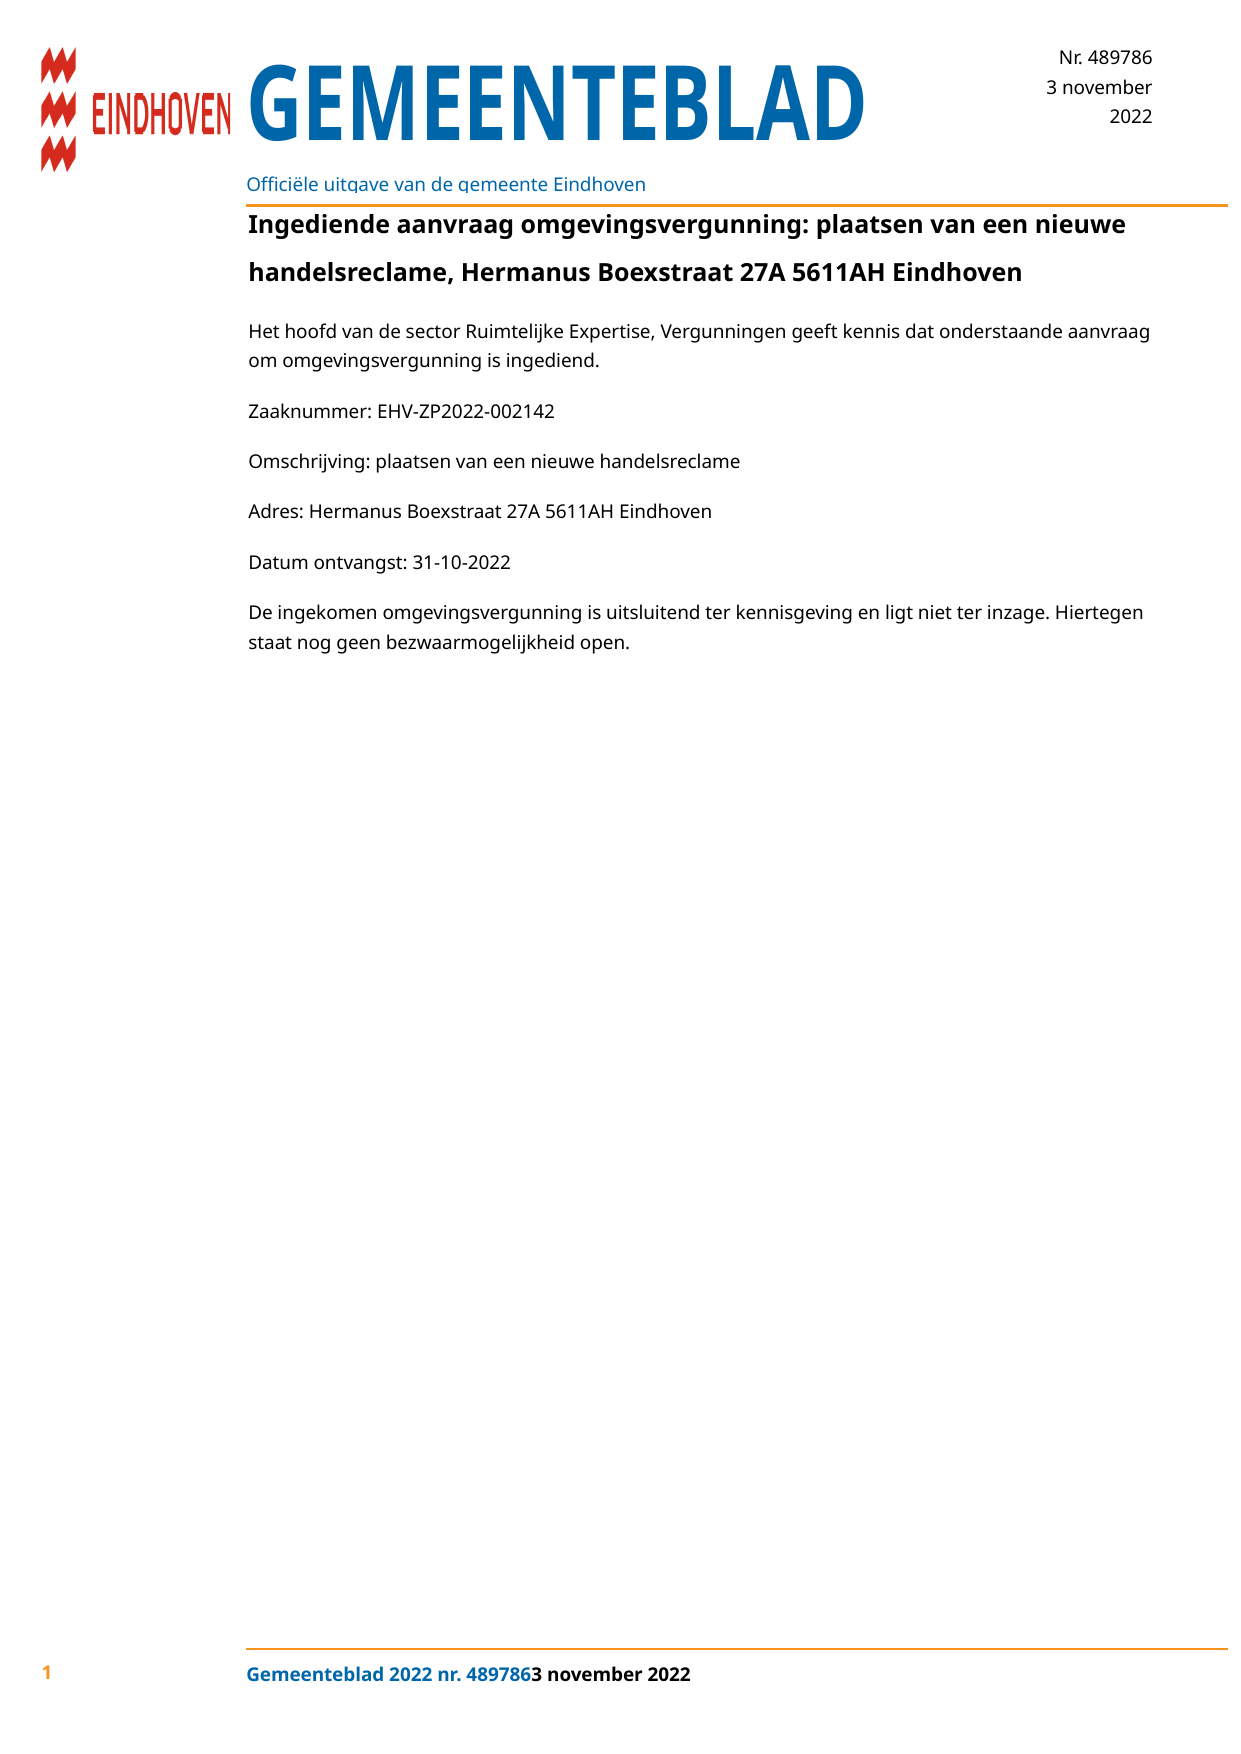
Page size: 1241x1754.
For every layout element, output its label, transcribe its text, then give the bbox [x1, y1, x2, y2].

text Ingediende aanvraag omgevingsvergunning: plaatsen van een nieuwe handelsreclame, Hermanus Boexstraat 27A 5611AH Eindhoven [248, 207, 1152, 288]
text Zaaknummer: EHV-ZP2022-002142 [248, 398, 1152, 424]
text Adres: Hermanus Boexstraat 27A 5611AH Eindhoven [248, 499, 1152, 524]
text Het hoofd van de sector Ruimtelijke Expertise, Vergunningen geeft kennis dat onderstaande aanvraag om omgevingsvergunning is ingediend. [248, 318, 1152, 373]
picture [41, 47, 231, 172]
text Datum ontvangst: 31-10-2022 [248, 549, 1152, 575]
text Omschrijving: plaatsen van een nieuwe handelsreclame [248, 448, 1152, 474]
text De ingekomen omgevingsvergunning is uitsluitend ter kennisgeving en ligt niet ter inzage. Hiertegen staat nog geen bezwaarmogelijkheid open. [248, 599, 1152, 655]
